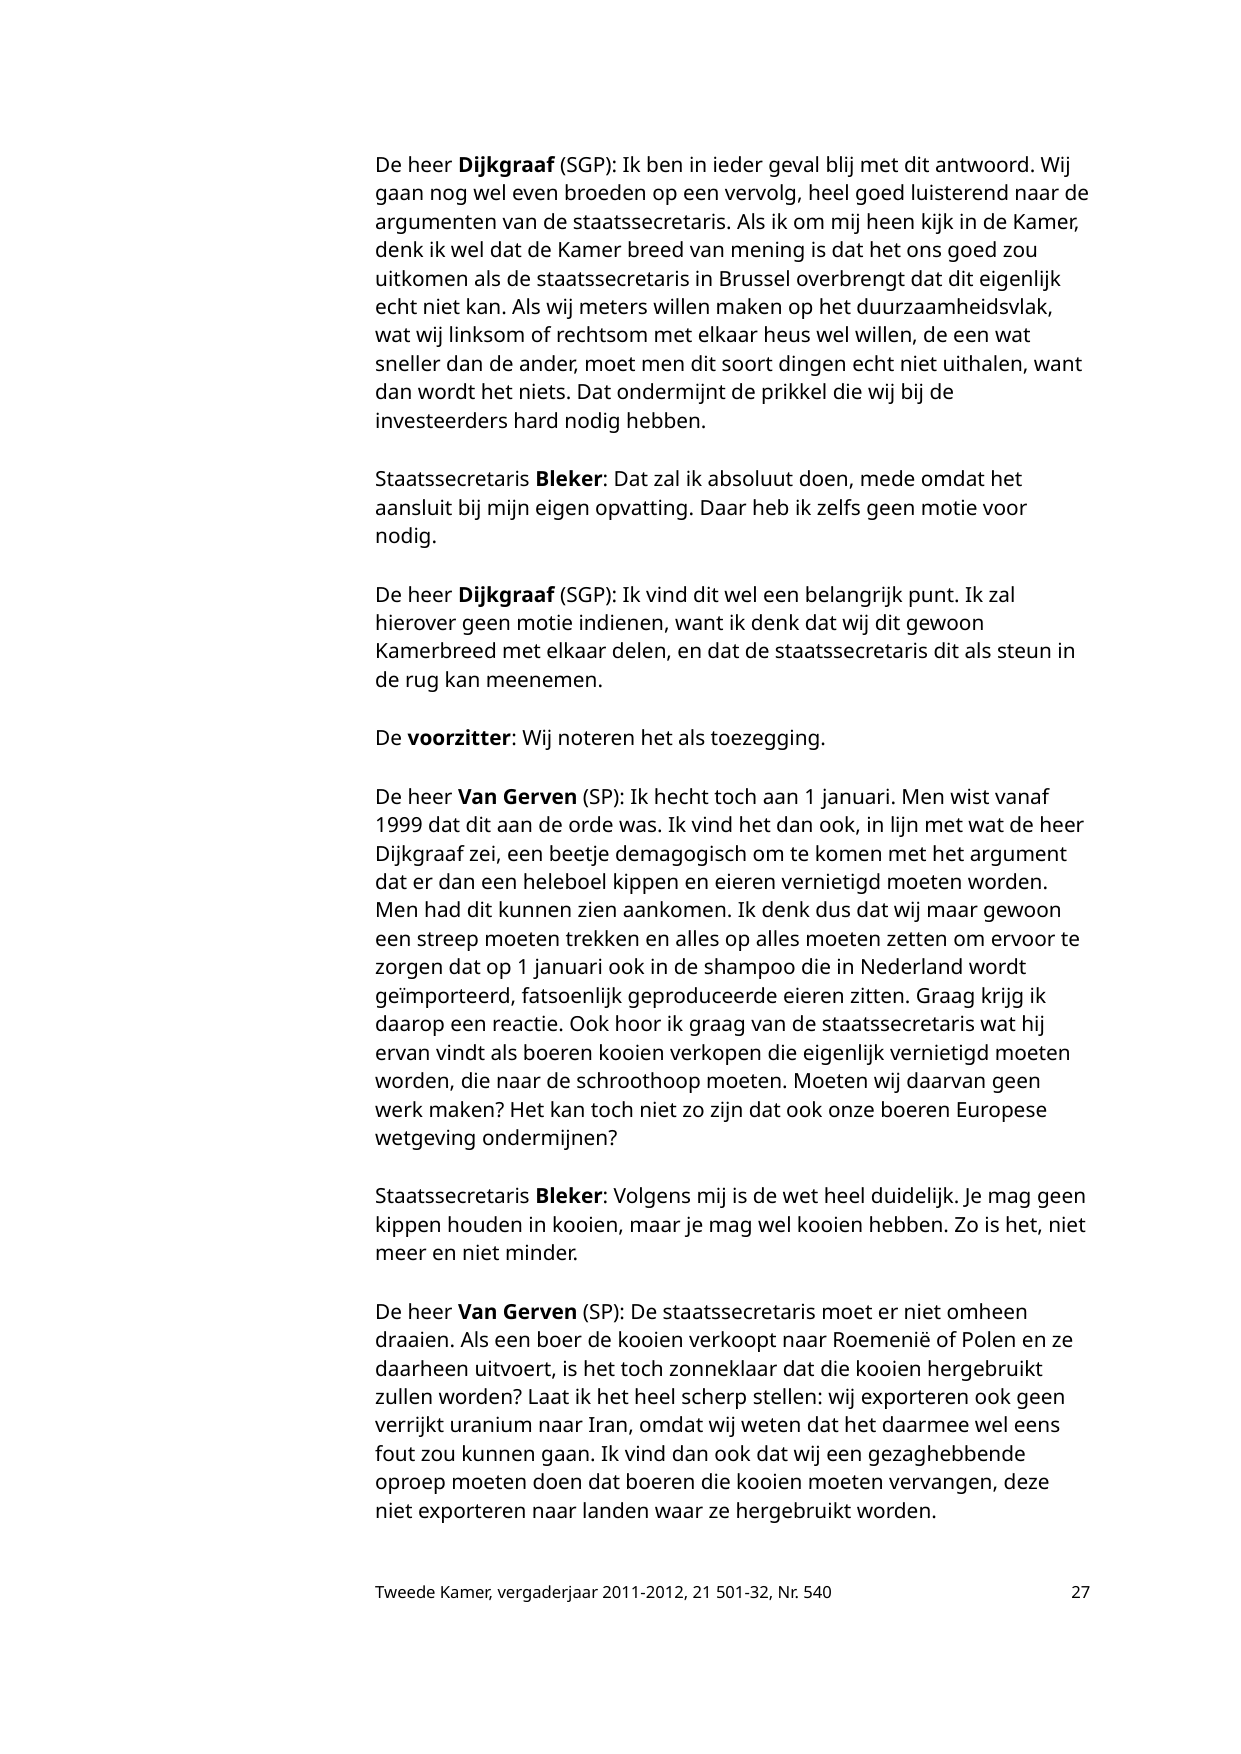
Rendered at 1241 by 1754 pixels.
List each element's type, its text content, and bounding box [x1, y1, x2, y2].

text De heer Van Gerven (SP): De staatssecretaris moet er niet omheen draaien. Als een boer de kooien verkoopt naar Roemenië of Polen en ze daarheen uitvoert, is het toch zonneklaar dat die kooien hergebruikt zullen worden? Laat ik het heel scherp stellen: wij exporteren ook geen verrijkt uranium naar Iran, omdat wij weten dat het daarmee wel eens fout zou kunnen gaan. Ik vind dan ook dat wij een gezaghebbende oproep moeten doen dat boeren die kooien moeten vervangen, deze niet exporteren naar landen waar ze hergebruikt worden. [375, 1297, 1090, 1524]
text De heer Van Gerven (SP): Ik hecht toch aan 1 januari. Men wist vanaf 1999 dat dit aan de orde was. Ik vind het dan ook, in lijn met wat de heer Dijkgraaf zei, een beetje demagogisch om te komen met het argument dat er dan een heleboel kippen en eieren vernietigd moeten worden. Men had dit kunnen zien aankomen. Ik denk dus dat wij maar gewoon een streep moeten trekken en alles op alles moeten zetten om ervoor te zorgen dat op 1 januari ook in de shampoo die in Nederland wordt geïmporteerd, fatsoenlijk geproduceerde eieren zitten. Graag krijg ik daarop een reactie. Ook hoor ik graag van de staatssecretaris wat hij ervan vindt als boeren kooien verkopen die eigenlijk vernietigd moeten worden, die naar de schroothoop moeten. Moeten wij daarvan geen werk maken? Het kan toch niet zo zijn dat ook onze boeren Europese wetgeving ondermijnen? [375, 782, 1090, 1152]
text De voorzitter: Wij noteren het als toezegging. [375, 723, 1090, 752]
text De heer Dijkgraaf (SGP): Ik ben in ieder geval blij met dit antwoord. Wij gaan nog wel even broeden op een vervolg, heel goed luisterend naar de argumenten van de staatssecretaris. Als ik om mij heen kijk in de Kamer, denk ik wel dat de Kamer breed van mening is dat het ons goed zou uitkomen als de staatssecretaris in Brussel overbrengt dat dit eigenlijk echt niet kan. Als wij meters willen maken op het duurzaamheidsvlak, wat wij linksom of rechtsom met elkaar heus wel willen, de een wat sneller dan de ander, moet men dit soort dingen echt niet uithalen, want dan wordt het niets. Dat ondermijnt de prikkel die wij bij de investeerders hard nodig hebben. [375, 150, 1090, 434]
text Staatssecretaris Bleker: Volgens mij is de wet heel duidelijk. Je mag geen kippen houden in kooien, maar je mag wel kooien hebben. Zo is het, niet meer en niet minder. [375, 1182, 1090, 1267]
text Staatssecretaris Bleker: Dat zal ik absoluut doen, mede omdat het aansluit bij mijn eigen opvatting. Daar heb ik zelfs geen motie voor nodig. [375, 464, 1090, 550]
text De heer Dijkgraaf (SGP): Ik vind dit wel een belangrijk punt. Ik zal hierover geen motie indienen, want ik denk dat wij dit gewoon Kamerbreed met elkaar delen, en dat de staatssecretaris dit als steun in de rug kan meenemen. [375, 580, 1090, 693]
